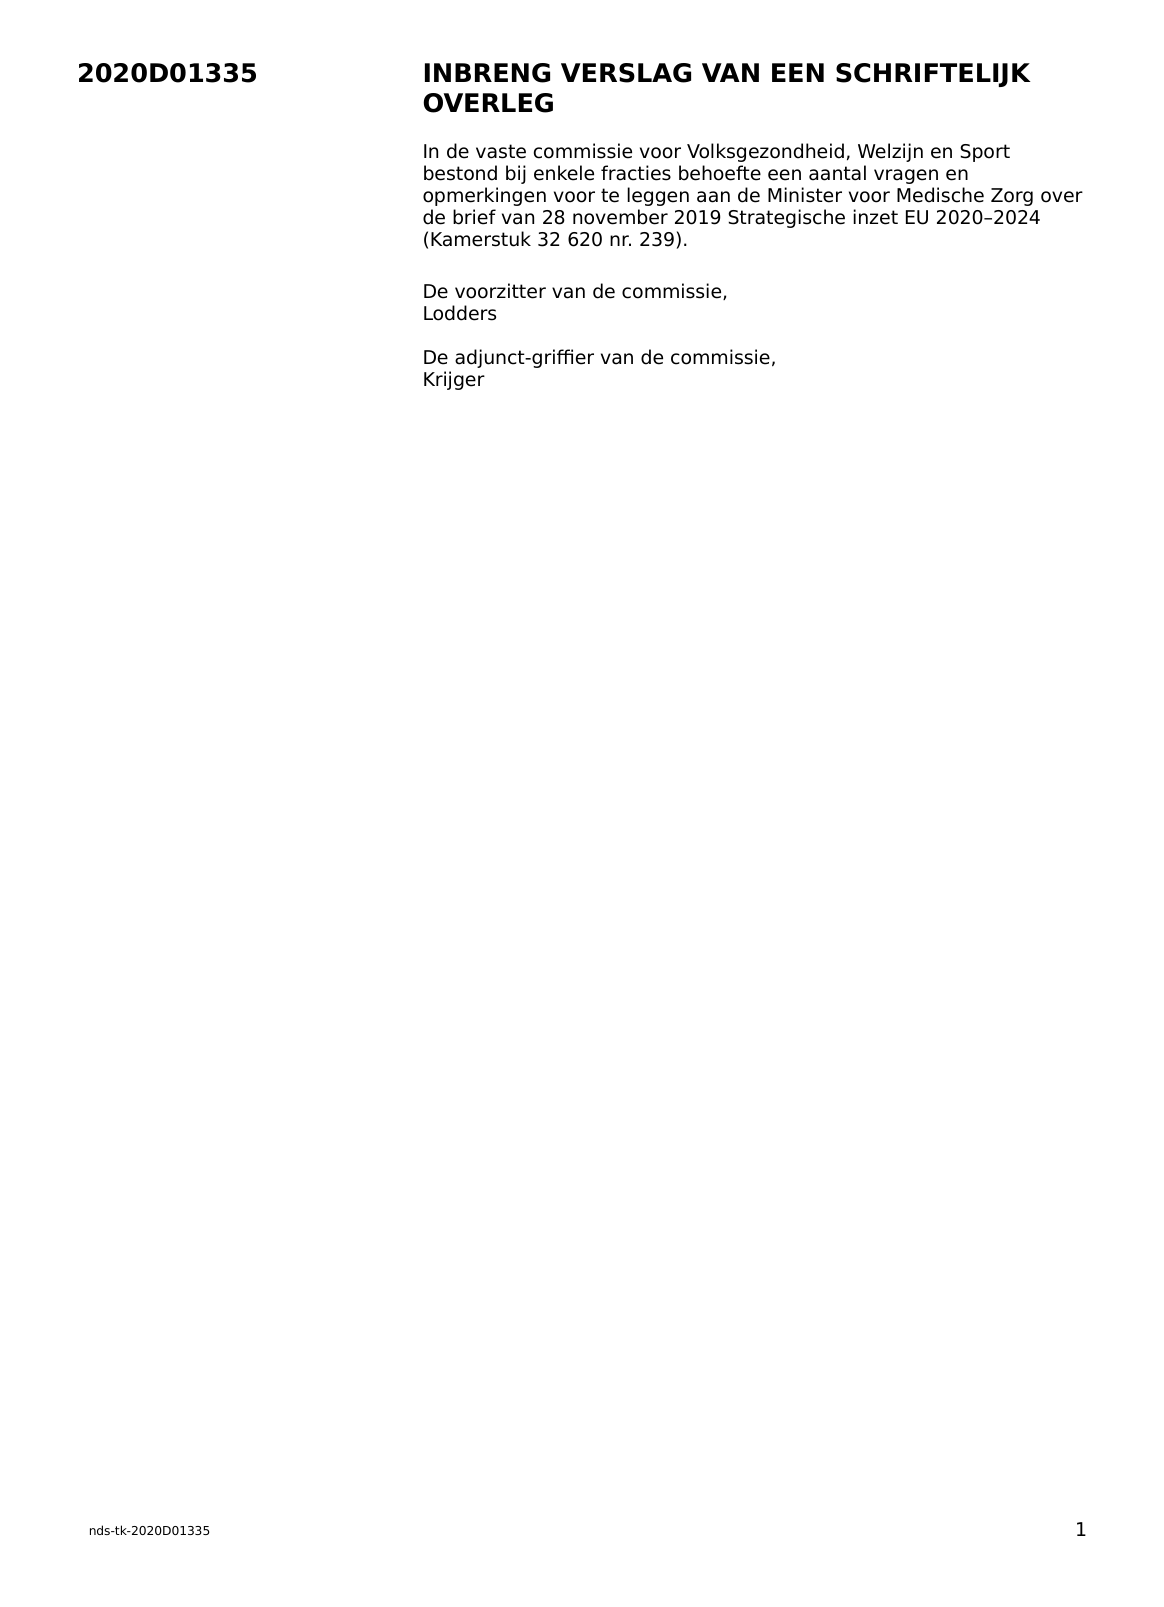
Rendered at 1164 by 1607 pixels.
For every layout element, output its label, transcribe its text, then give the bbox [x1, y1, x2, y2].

text In de vaste commissie voor Volksgezondheid, Welzijn en Sport bestond bij enkele fracties behoefte een aantal vragen en opmerkingen voor te leggen aan de Minister voor Medische Zorg over de brief van 28 november 2019 Strategische inzet EU 2020–2024 (Kamerstuk 32 620 nr. 239). [422, 141, 1087, 251]
text De voorzitter van de commissie, Lodders [422, 281, 1087, 324]
text nds-tk-2020D01335 [88, 1524, 323, 1538]
text De adjunct-griffier van de commissie, Krijger [422, 347, 1087, 391]
text 2020D01335 INBRENG VERSLAG VAN EEN SCHRIFTELIJK OVERLEG [77, 59, 1087, 118]
